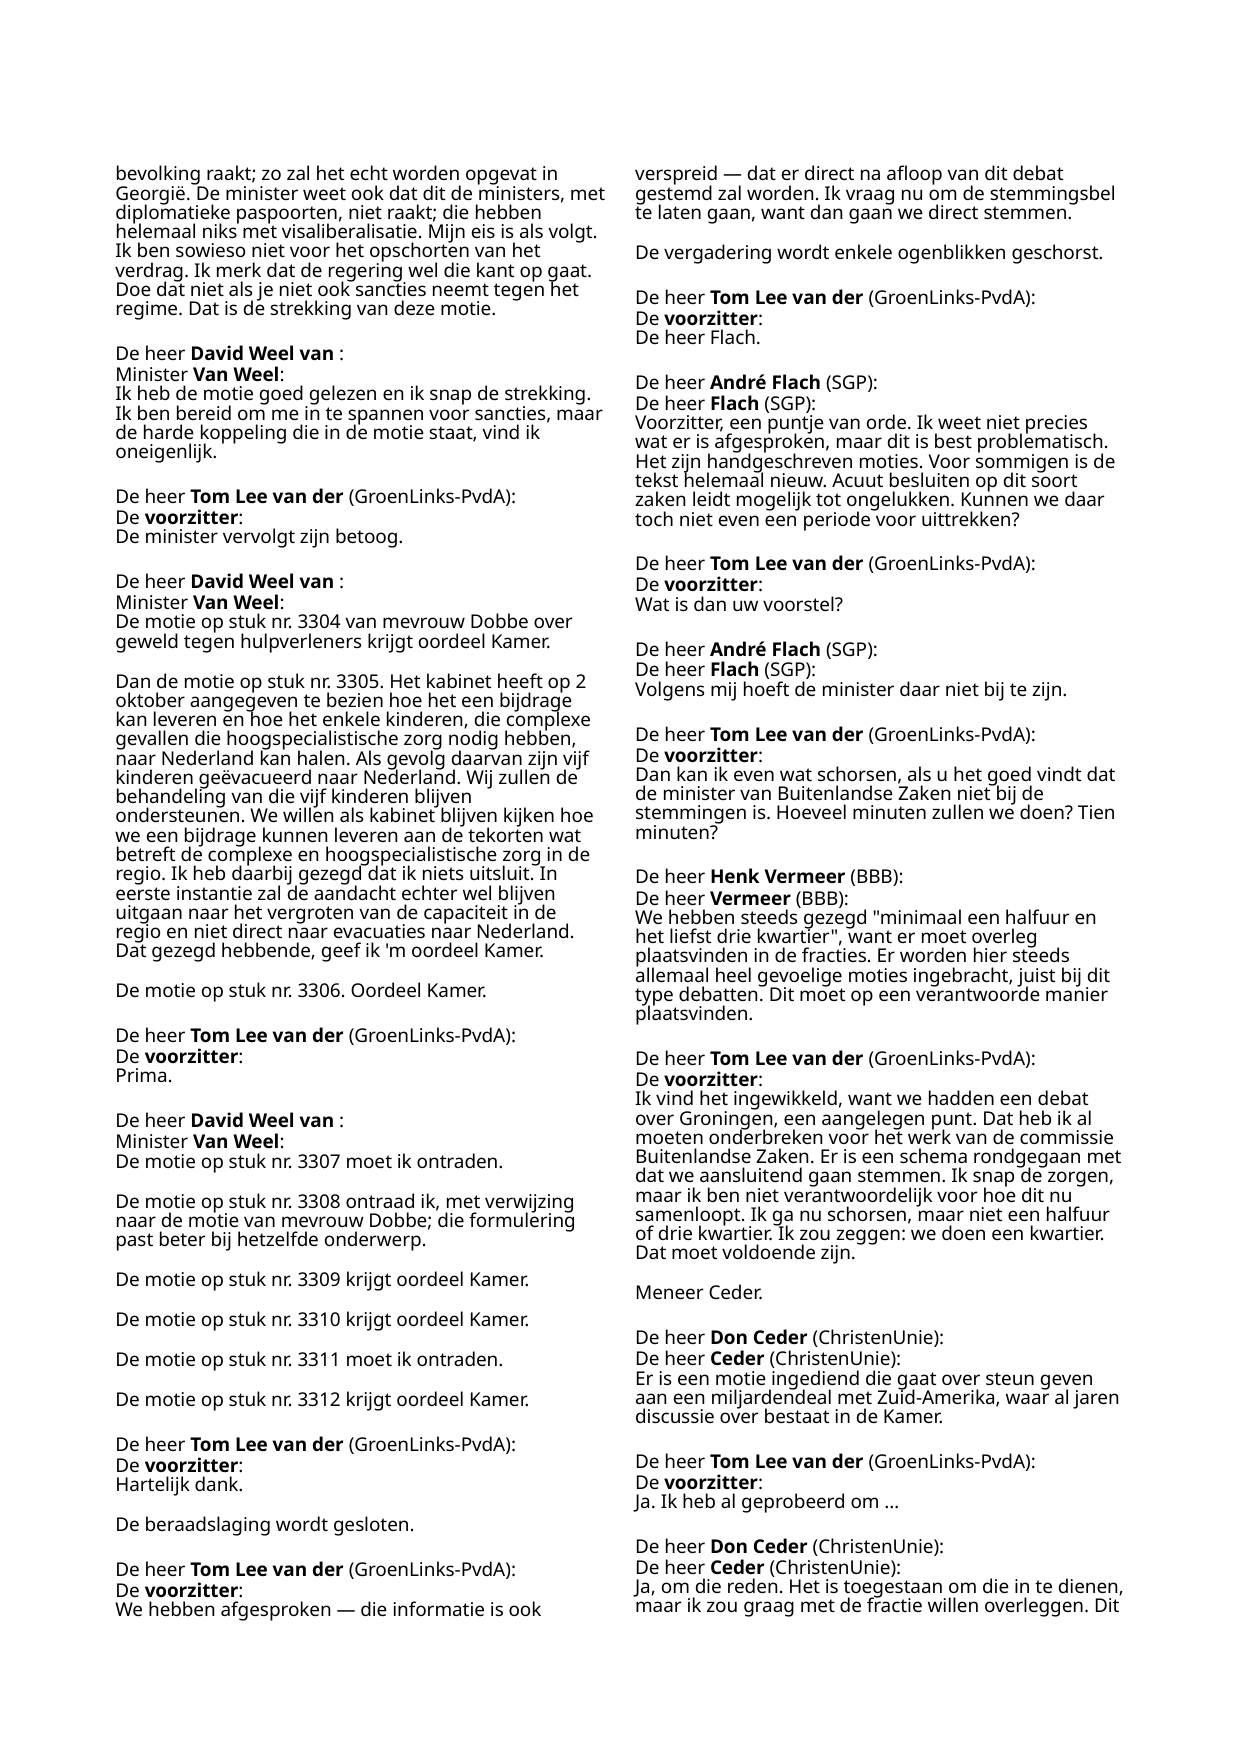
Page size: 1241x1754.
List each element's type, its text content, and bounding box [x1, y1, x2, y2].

text De heer Flach. [635, 329, 1125, 348]
text De voorzitter: [115, 1457, 605, 1476]
text De heer Tom Lee van der (GroenLinks-PvdA): [635, 284, 1125, 310]
text Minister Van Weel: [115, 1133, 605, 1153]
text Meneer Ceder. [635, 1284, 1125, 1304]
text De heer David Weel van : [115, 1108, 605, 1133]
text De heer Ceder (ChristenUnie): [635, 1559, 1125, 1578]
text De voorzitter: [115, 509, 605, 528]
text De heer Tom Lee van der (GroenLinks-PvdA): [635, 551, 1125, 576]
text De heer Tom Lee van der (GroenLinks-PvdA): [635, 721, 1125, 747]
text De motie op stuk nr. 3309 krijgt oordeel Kamer. [115, 1271, 605, 1290]
text De heer Tom Lee van der (GroenLinks-PvdA): [115, 1431, 605, 1457]
text De heer Tom Lee van der (GroenLinks-PvdA): [635, 1045, 1125, 1071]
text Dan kan ik even wat schorsen, als u het goed vindt dat de minister van Buitenlandse Zaken niet bij de stemmingen is. Hoeveel minuten zullen we doen? Tien minuten? [635, 766, 1125, 843]
text verspreid — dat er direct na afloop van dit debat gestemd zal worden. Ik vraag nu om de stemmingsbel te laten gaan, want dan gaan we direct stemmen. [635, 165, 1125, 223]
text De voorzitter: [635, 310, 1125, 329]
text Hartelijk dank. [115, 1476, 605, 1496]
text Minister Van Weel: [115, 594, 605, 613]
text De voorzitter: [635, 747, 1125, 766]
text De heer André Flach (SGP): [635, 636, 1125, 661]
text We hebben afgesproken — die informatie is ook [115, 1601, 605, 1621]
text Er is een motie ingediend die gaat over steun geven aan een miljardendeal met Zuid-Amerika, waar al jaren discussie over bestaat in de Kamer. [635, 1369, 1125, 1427]
text Dan de motie op stuk nr. 3305. Het kabinet heeft op 2 oktober aangegeven te bezien hoe het een bijdrage kan leveren en hoe het enkele kinderen, die complexe gevallen die hoogspecialistische zorg nodig hebben, naar Nederland kan halen. Als gevolg daarvan zijn vijf kinderen geëvacueerd naar Nederland. Wij zullen de behandeling van die vijf kinderen blijven ondersteunen. We willen als kabinet blijven kijken hoe we een bijdrage kunnen leveren aan de tekorten wat betreft de complexe en hoogspecialistische zorg in de regio. Ik heb daarbij gezegd dat ik niets uitsluit. In eerste instantie zal de aandacht echter wel blijven uitgaan naar het vergroten van de capaciteit in de regio en niet direct naar evacuaties naar Nederland. Dat gezegd hebbende, geef ik 'm oordeel Kamer. [115, 673, 605, 962]
text De voorzitter: [115, 1048, 605, 1067]
text We hebben steeds gezegd "minimaal een halfuur en het liefst drie kwartier", want er moet overleg plaatsvinden in de fracties. Er worden hier steeds allemaal heel gevoelige moties ingebracht, juist bij dit type debatten. Dit moet op een verantwoorde manier plaatsvinden. [635, 909, 1125, 1024]
text De heer André Flach (SGP): [635, 369, 1125, 395]
text De heer David Weel van : [115, 568, 605, 594]
text Minister Van Weel: [115, 366, 605, 385]
text De heer Tom Lee van der (GroenLinks-PvdA): [635, 1448, 1125, 1474]
text De motie op stuk nr. 3304 van mevrouw Dobbe over geweld tegen hulpverleners krijgt oordeel Kamer. [115, 613, 605, 652]
text De heer Henk Vermeer (BBB): [635, 864, 1125, 889]
text De heer Don Ceder (ChristenUnie): [635, 1533, 1125, 1559]
text De voorzitter: [635, 1474, 1125, 1493]
text De heer David Weel van : [115, 340, 605, 366]
text De voorzitter: [115, 1582, 605, 1601]
text De minister vervolgt zijn betoog. [115, 528, 605, 547]
text De heer Flach (SGP): [635, 661, 1125, 681]
text De motie op stuk nr. 3308 ontraad ik, met verwijzing naar de motie van mevrouw Dobbe; die formulering past beter bij hetzelfde onderwerp. [115, 1193, 605, 1250]
text De motie op stuk nr. 3307 moet ik ontraden. [115, 1153, 605, 1172]
text De beraadslaging wordt gesloten. [115, 1516, 605, 1536]
text De vergadering wordt enkele ogenblikken geschorst. [635, 244, 1125, 263]
text Volgens mij hoeft de minister daar niet bij te zijn. [635, 681, 1125, 700]
text De voorzitter: [635, 1071, 1125, 1090]
text bevolking raakt; zo zal het echt worden opgevat in Georgië. De minister weet ook dat dit de ministers, met diplomatieke paspoorten, niet raakt; die hebben helemaal niks met visaliberalisatie. Mijn eis is als volgt. Ik ben sowieso niet voor het opschorten van het verdrag. Ik merk dat de regering wel die kant op gaat. Doe dat niet als je niet ook sancties neemt tegen het regime. Dat is de strekking van deze motie. [115, 165, 605, 319]
text Voorzitter, een puntje van orde. Ik weet niet precies wat er is afgesproken, maar dit is best problematisch. Het zijn handgeschreven moties. Voor sommigen is de tekst helemaal nieuw. Acuut besluiten op dit soort zaken leidt mogelijk tot ongelukken. Kunnen we daar toch niet even een periode voor uittrekken? [635, 414, 1125, 530]
text Ja. Ik heb al geprobeerd om … [635, 1493, 1125, 1512]
text De voorzitter: [635, 576, 1125, 596]
text De motie op stuk nr. 3311 moet ik ontraden. [115, 1351, 605, 1370]
text De heer Don Ceder (ChristenUnie): [635, 1324, 1125, 1350]
text Ik heb de motie goed gelezen en ik snap de strekking. Ik ben bereid om me in te spannen voor sancties, maar de harde koppeling die in de motie staat, vind ik oneigenlijk. [115, 385, 605, 462]
text De heer Flach (SGP): [635, 395, 1125, 414]
text De motie op stuk nr. 3312 krijgt oordeel Kamer. [115, 1391, 605, 1410]
text Ik vind het ingewikkeld, want we hadden een debat over Groningen, een aangelegen punt. Dat heb ik al moeten onderbreken voor het werk van de commissie Buitenlandse Zaken. Er is een schema rondgegaan met dat we aansluitend gaan stemmen. Ik snap de zorgen, maar ik ben niet verantwoordelijk voor hoe dit nu samenloopt. Ik ga nu schorsen, maar niet een halfuur of drie kwartier. Ik zou zeggen: we doen een kwartier. Dat moet voldoende zijn. [635, 1090, 1125, 1264]
text De heer Tom Lee van der (GroenLinks-PvdA): [115, 1022, 605, 1048]
text Prima. [115, 1067, 605, 1087]
text De heer Tom Lee van der (GroenLinks-PvdA): [115, 483, 605, 509]
text Ja, om die reden. Het is toegestaan om die in te dienen, maar ik zou graag met de fractie willen overleggen. Dit [635, 1578, 1125, 1617]
text De heer Vermeer (BBB): [635, 889, 1125, 909]
text De motie op stuk nr. 3306. Oordeel Kamer. [115, 982, 605, 1002]
text De heer Tom Lee van der (GroenLinks-PvdA): [115, 1556, 605, 1582]
text De heer Ceder (ChristenUnie): [635, 1350, 1125, 1369]
text Wat is dan uw voorstel? [635, 596, 1125, 615]
text De motie op stuk nr. 3310 krijgt oordeel Kamer. [115, 1311, 605, 1330]
